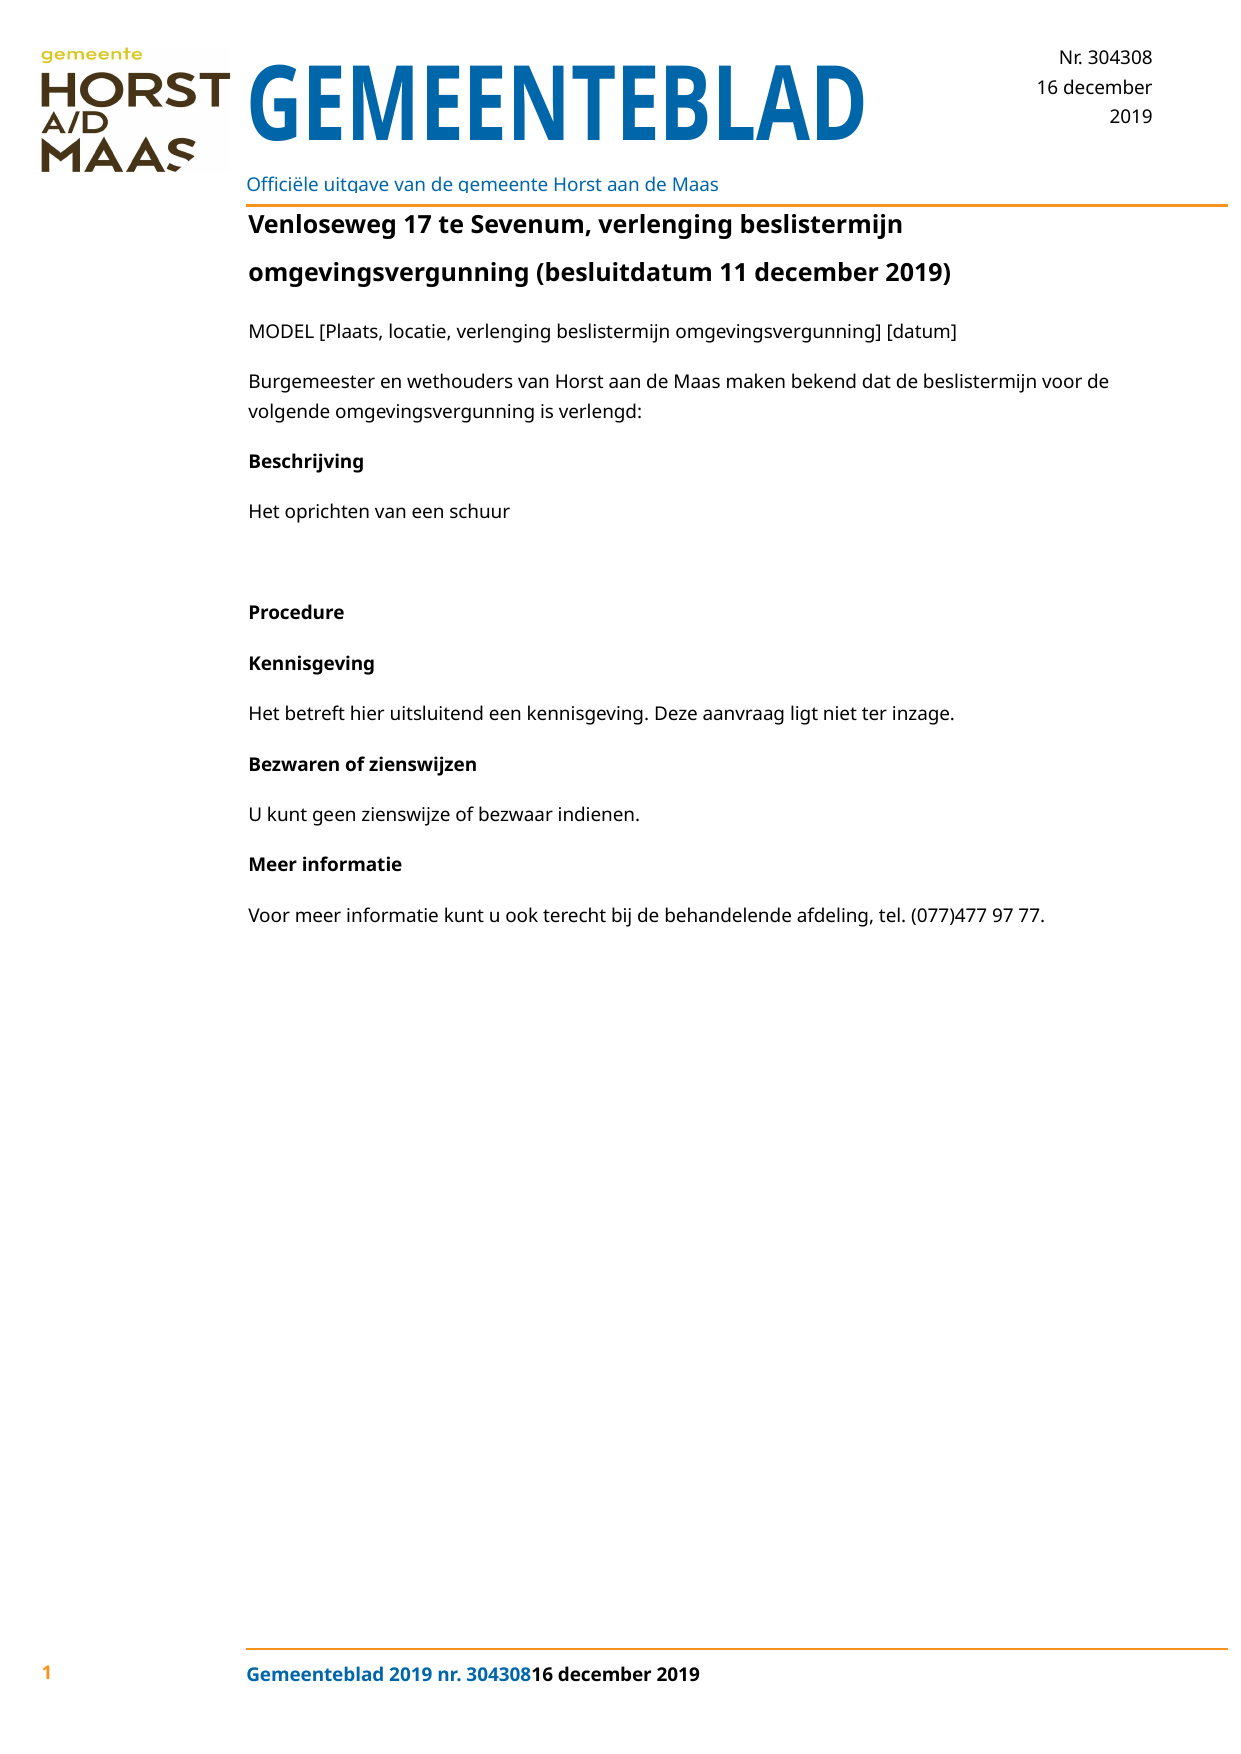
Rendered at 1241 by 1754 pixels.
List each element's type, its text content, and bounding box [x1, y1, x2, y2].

text Bezwaren of zienswijzen [248, 751, 1152, 777]
text Het betreft hier uitsluitend een kennisgeving. Deze aanvraag ligt niet ter inzage. [248, 700, 1152, 726]
text Meer informatie [248, 852, 1152, 877]
text Beschrijving [248, 448, 1152, 474]
text Kennisgeving [248, 650, 1152, 676]
text Venloseweg 17 te Sevenum, verlenging beslistermijn omgevingsvergunning (besluitdatum 11 december 2019) [248, 207, 1152, 288]
text U kunt geen zienswijze of bezwaar indienen. [248, 801, 1152, 827]
picture [41, 47, 231, 172]
text MODEL [Plaats, locatie, verlenging beslistermijn omgevingsvergunning] [datum] [248, 318, 1152, 344]
text Voor meer informatie kunt u ook terecht bij de behandelende afdeling, tel. (077)477 97 77. [248, 902, 1152, 928]
text Het oprichten van een schuur [248, 499, 1152, 524]
text Procedure [248, 599, 1152, 625]
text Burgemeester en wethouders van Horst aan de Maas maken bekend dat de beslistermijn voor de volgende omgevingsvergunning is verlengd: [248, 368, 1152, 424]
